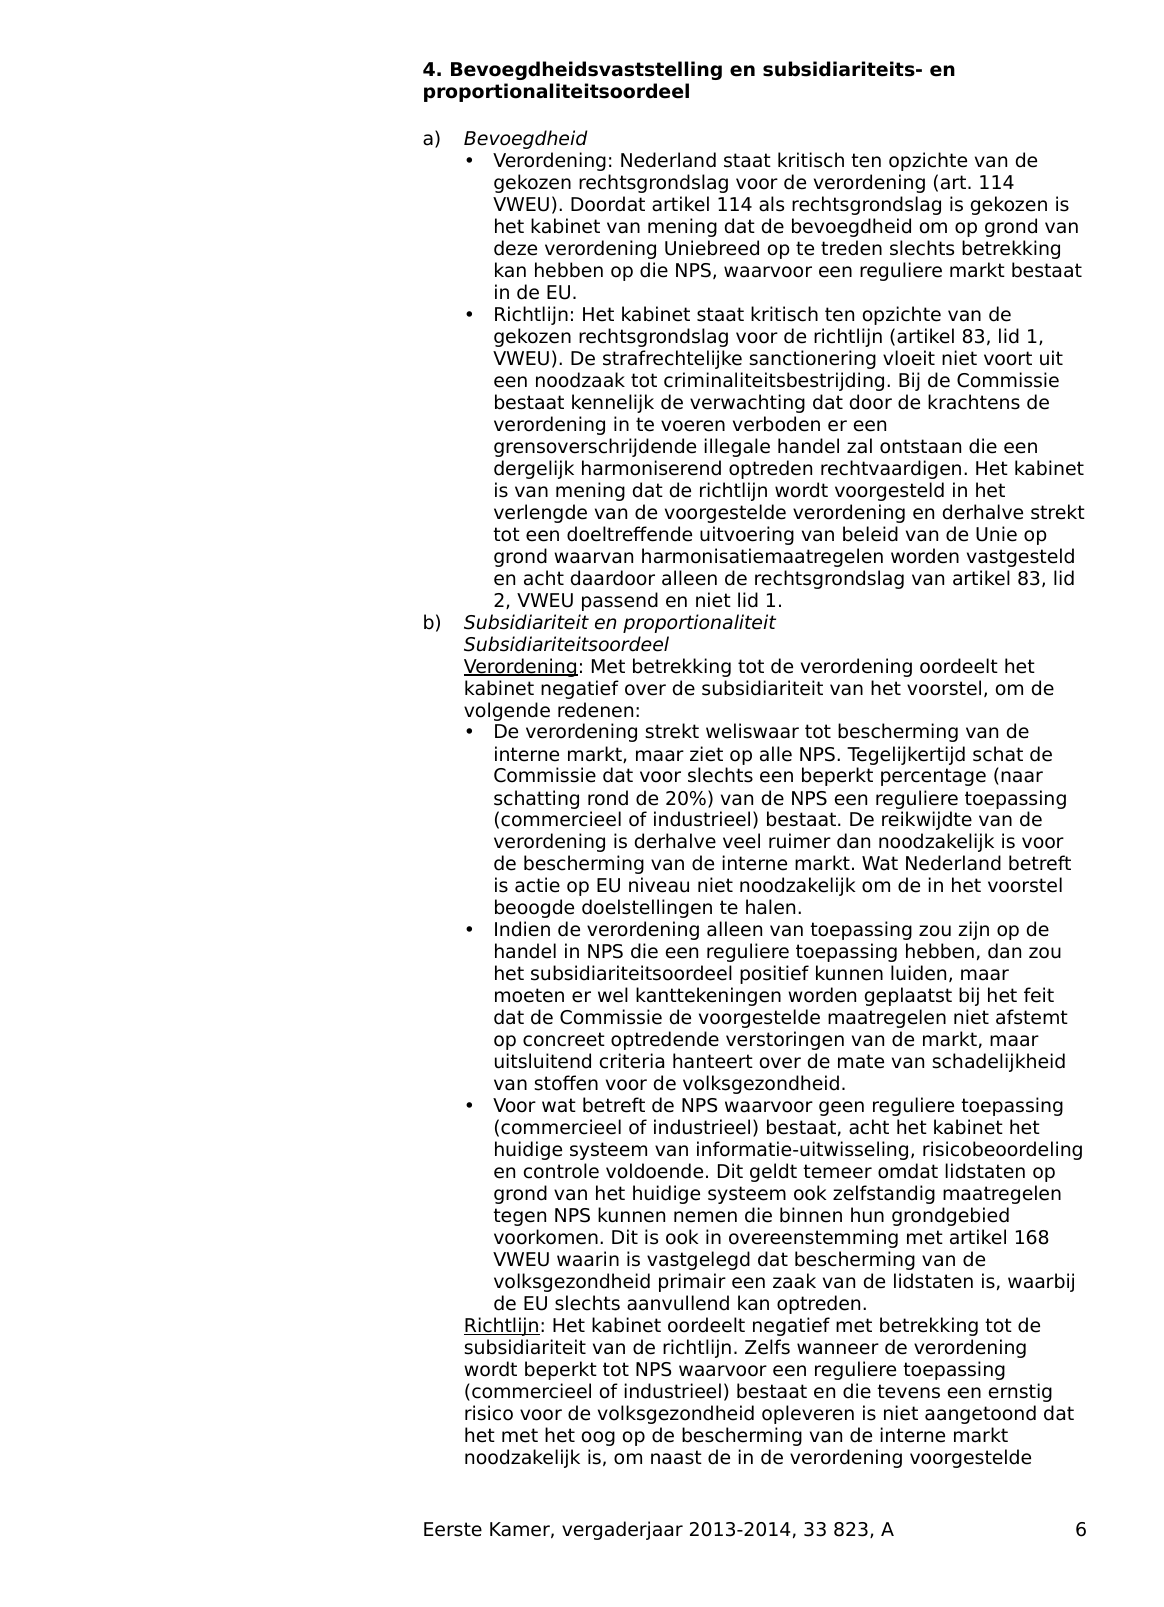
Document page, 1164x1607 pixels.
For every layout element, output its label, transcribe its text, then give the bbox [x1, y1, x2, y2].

text • Indien de verordening alleen van toepassing zou zijn op de handel in NPS die een reguliere toepassing hebben, dan zou het subsidiariteitsoordeel positief kunnen luiden, maar moeten er wel kanttekeningen worden geplaatst bij het feit dat de Commissie de voorgestelde maatregelen niet afstemt op concreet optredende verstoringen van de markt, maar uitsluitend criteria hanteert over de mate van schadelijkheid van stoffen voor de volksgezondheid. [464, 919, 1087, 1095]
text Subsidiariteitsoordeel [464, 633, 1087, 656]
text Richtlijn: Het kabinet oordeelt negatief met betrekking tot de subsidiariteit van de richtlijn. Zelfs wanneer de verordening wordt beperkt tot NPS waarvoor een reguliere toepassing (commercieel of industrieel) bestaat en die tevens een ernstig risico voor de volksgezondheid opleveren is niet aangetoond dat het met het oog op de bescherming van de interne markt noodzakelijk is, om naast de in de verordening voorgestelde [464, 1315, 1087, 1469]
text b) Subsidiariteit en proportionaliteit [422, 612, 1087, 633]
text a) Bevoegdheid [422, 128, 1087, 150]
text • De verordening strekt weliswaar tot bescherming van de interne markt, maar ziet op alle NPS. Tegelijkertijd schat de Commissie dat voor slechts een beperkt percentage (naar schatting rond de 20%) van de NPS een reguliere toepassing (commercieel of industrieel) bestaat. De reikwijdte van de verordening is derhalve veel ruimer dan noodzakelijk is voor de bescherming van de interne markt. Wat Nederland betreft is actie op EU niveau niet noodzakelijk om de in het voorstel beoogde doelstellingen te halen. [464, 721, 1087, 919]
text • Verordening: Nederland staat kritisch ten opzichte van de gekozen rechtsgrondslag voor de verordening (art. 114 VWEU). Doordat artikel 114 als rechtsgrondslag is gekozen is het kabinet van mening dat de bevoegdheid om op grond van deze verordening Uniebreed op te treden slechts betrekking kan hebben op die NPS, waarvoor een reguliere markt bestaat in de EU. [464, 150, 1087, 304]
text • Voor wat betreft de NPS waarvoor geen reguliere toepassing (commercieel of industrieel) bestaat, acht het kabinet het huidige systeem van informatie-uitwisseling, risicobeoordeling en controle voldoende. Dit geldt temeer omdat lidstaten op grond van het huidige systeem ook zelfstandig maatregelen tegen NPS kunnen nemen die binnen hun grondgebied voorkomen. Dit is ook in overeenstemming met artikel 168 VWEU waarin is vastgelegd dat bescherming van de volksgezondheid primair een zaak van de lidstaten is, waarbij de EU slechts aanvullend kan optreden. [464, 1095, 1087, 1315]
text Verordening: Met betrekking tot de verordening oordeelt het kabinet negatief over de subsidiariteit van het voorstel, om de volgende redenen: [464, 656, 1087, 721]
subtitle 4. Bevoegdheidsvaststelling en subsidiariteits- en proportionaliteitsoordeel [422, 59, 1087, 103]
text • Richtlijn: Het kabinet staat kritisch ten opzichte van de gekozen rechtsgrondslag voor de richtlijn (artikel 83, lid 1, VWEU). De strafrechtelijke sanctionering vloeit niet voort uit een noodzaak tot criminaliteitsbestrijding. Bij de Commissie bestaat kennelijk de verwachting dat door de krachtens de verordening in te voeren verboden er een grensoverschrijdende illegale handel zal ontstaan die een dergelijk harmoniserend optreden rechtvaardigen. Het kabinet is van mening dat de richtlijn wordt voorgesteld in het verlengde van de voorgestelde verordening en derhalve strekt tot een doeltreffende uitvoering van beleid van de Unie op grond waarvan harmonisatiemaatregelen worden vastgesteld en acht daardoor alleen de rechtsgrondslag van artikel 83, lid 2, VWEU passend en niet lid 1. [464, 304, 1087, 612]
